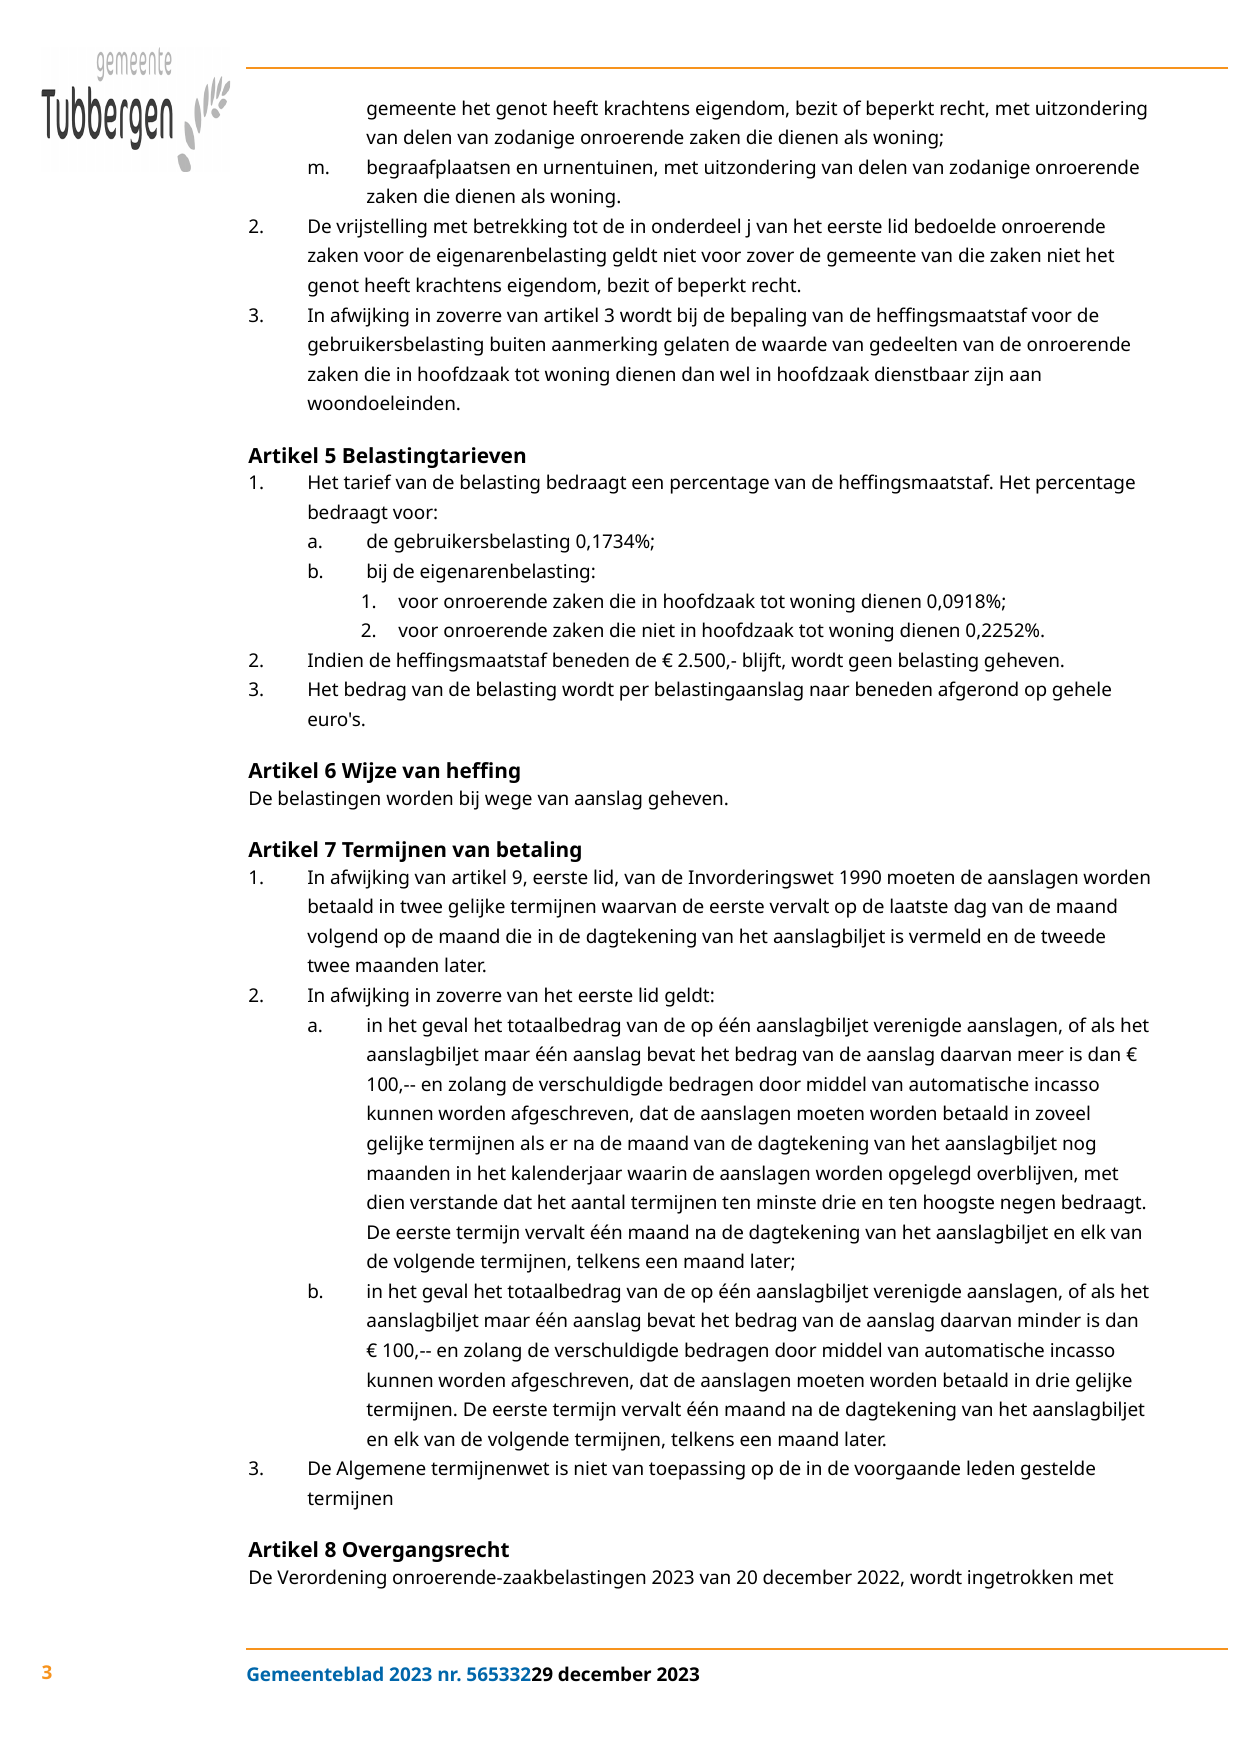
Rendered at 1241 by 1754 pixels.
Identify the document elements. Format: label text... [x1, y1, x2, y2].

list Indien de heffingsmaatstaf beneden de € 2.500,- blijft, wordt geen belasting geheven. [248, 647, 1152, 673]
list gemeente het genot heeft krachtens eigendom, bezit of beperkt recht, met uitzondering van delen van zodanige onroerende zaken die dienen als woning; [307, 95, 1152, 150]
text Artikel 6 Wijze van heffing [248, 757, 1152, 785]
list in het geval het totaalbedrag van de op één aanslagbiljet verenigde aanslagen, of als het aanslagbiljet maar één aanslag bevat het bedrag van de aanslag daarvan meer is dan € 100,-- en zolang de verschuldigde bedragen door middel van automatische incasso kunnen worden afgeschreven, dat de aanslagen moeten worden betaald in zoveel gelijke termijnen als er na de maand van de dagtekening van het aanslagbiljet nog maanden in het kalenderjaar waarin de aanslagen worden opgelegd overblijven, met dien verstande dat het aantal termijnen ten minste drie en ten hoogste negen bedraagt. De eerste termijn vervalt één maand na de dagtekening van het aanslagbiljet en elk van de volgende termijnen, telkens een maand later; [307, 1012, 1152, 1274]
list de gebruikersbelasting 0,1734%; [307, 529, 1152, 554]
list In afwijking van artikel 9, eerste lid, van de Invorderingswet 1990 moeten de aanslagen worden betaald in twee gelijke termijnen waarvan de eerste vervalt op de laatste dag van de maand volgend op de maand die in de dagtekening van het aanslagbiljet is vermeld en de tweede twee maanden later. [248, 864, 1152, 978]
list De vrijstelling met betrekking tot de in onderdeel j van het eerste lid bedoelde onroerende zaken voor de eigenarenbelasting geldt niet voor zover de gemeente van die zaken niet het genot heeft krachtens eigendom, bezit of beperkt recht. [248, 213, 1152, 298]
list Het bedrag van de belasting wordt per belastingaanslag naar beneden afgerond op gehele euro's. [248, 677, 1152, 732]
list voor onroerende zaken die niet in hoofdzaak tot woning dienen 0,2252%. [361, 617, 1152, 643]
list voor onroerende zaken die in hoofdzaak tot woning dienen 0,0918%; [361, 588, 1152, 613]
list begraafplaatsen en urnentuinen, met uitzondering van delen van zodanige onroerende zaken die dienen als woning. [307, 154, 1152, 209]
list in het geval het totaalbedrag van de op één aanslagbiljet verenigde aanslagen, of als het aanslagbiljet maar één aanslag bevat het bedrag van de aanslag daarvan minder is dan € 100,-- en zolang de verschuldigde bedragen door middel van automatische incasso kunnen worden afgeschreven, dat de aanslagen moeten worden betaald in drie gelijke termijnen. De eerste termijn vervalt één maand na de dagtekening van het aanslagbiljet en elk van de volgende termijnen, telkens een maand later. [307, 1278, 1152, 1452]
text Artikel 5 Belastingtarieven [248, 441, 1152, 469]
picture [41, 47, 231, 172]
list In afwijking in zoverre van artikel 3 wordt bij de bepaling van de heffingsmaatstaf voor de gebruikersbelasting buiten aanmerking gelaten de waarde van gedeelten van de onroerende zaken die in hoofdzaak tot woning dienen dan wel in hoofdzaak dienstbaar zijn aan woondoeleinden. [248, 302, 1152, 416]
list bij de eigenarenbelasting: [307, 558, 1152, 584]
list De Algemene termijnenwet is niet van toepassing op de in de voorgaande leden gestelde termijnen [248, 1456, 1152, 1511]
text Artikel 8 Overgangsrecht [248, 1536, 1152, 1564]
text De belastingen worden bij wege van aanslag geheven. [248, 785, 1152, 811]
list Het tarief van de belasting bedraagt een percentage van de heffingsmaatstaf. Het percentage bedraagt voor: [248, 469, 1152, 525]
text De Verordening onroerende-zaakbelastingen 2023 van 20 december 2022, wordt ingetrokken met [248, 1564, 1152, 1590]
text Artikel 7 Termijnen van betaling [248, 835, 1152, 864]
list In afwijking in zoverre van het eerste lid geldt: [248, 982, 1152, 1008]
